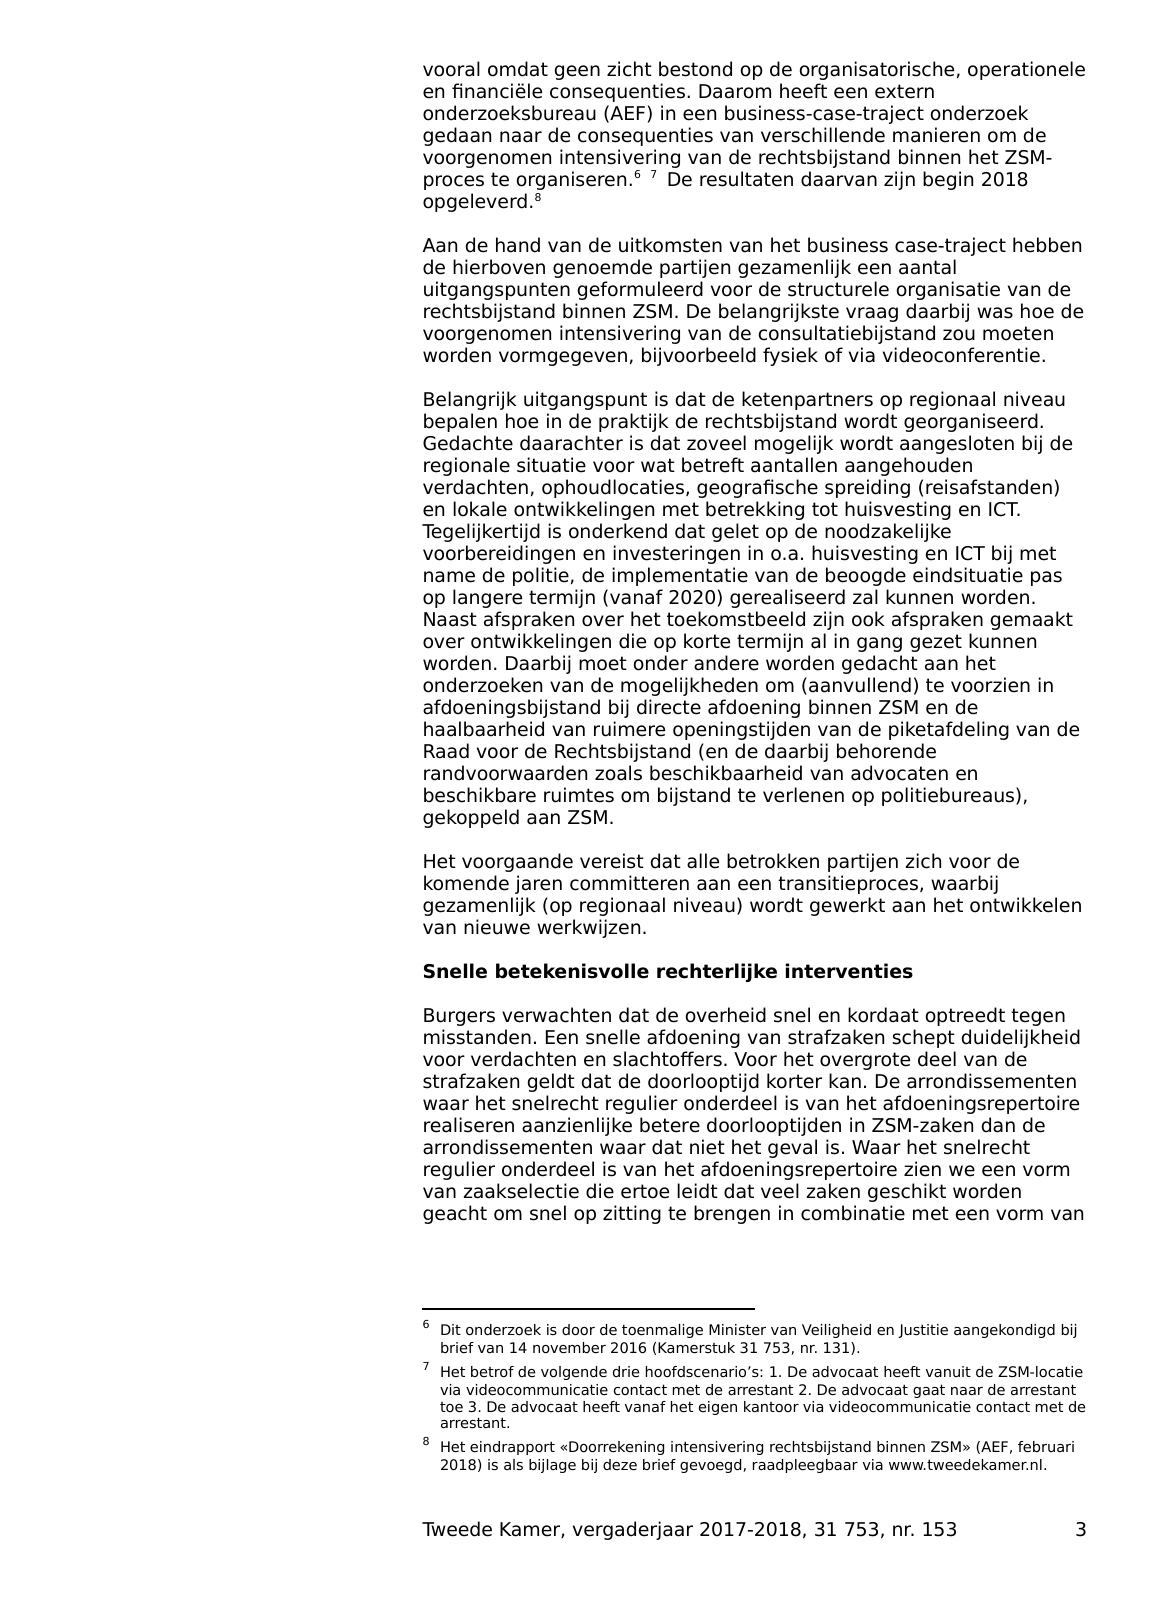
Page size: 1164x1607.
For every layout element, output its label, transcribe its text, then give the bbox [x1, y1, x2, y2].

text Aan de hand van de uitkomsten van het business case-traject hebben de hierboven genoemde partijen gezamenlijk een aantal uitgangspunten geformuleerd voor de structurele organisatie van de rechtsbijstand binnen ZSM. De belangrijkste vraag daarbij was hoe de voorgenomen intensivering van de consultatiebijstand zou moeten worden vormgegeven, bijvoorbeeld fysiek of via videoconferentie. [422, 235, 1087, 367]
text Burgers verwachten dat de overheid snel en kordaat optreedt tegen misstanden. Een snelle afdoening van strafzaken schept duidelijkheid voor verdachten en slachtoffers. Voor het overgrote deel van de strafzaken geldt dat de doorlooptijd korter kan. De arrondissementen waar het snelrecht regulier onderdeel is van het afdoeningsrepertoire realiseren aanzienlijke betere doorlooptijden in ZSM-zaken dan de arrondissementen waar dat niet het geval is. Waar het snelrecht regulier onderdeel is van het afdoeningsrepertoire zien we een vorm van zaakselectie die ertoe leidt dat veel zaken geschikt worden geacht om snel op zitting te brengen in combinatie met een vorm van [422, 1005, 1087, 1225]
text Dit onderzoek is door de toenmalige Minister van Veiligheid en Justitie aangekondigd bij brief van 14 november 2016 (Kamerstuk 31 753, nr. 131). [422, 1318, 1087, 1357]
text Belangrijk uitgangspunt is dat de ketenpartners op regionaal niveau bepalen hoe in de praktijk de rechtsbijstand wordt georganiseerd. Gedachte daarachter is dat zoveel mogelijk wordt aangesloten bij de regionale situatie voor wat betreft aantallen aangehouden verdachten, ophoudlocaties, geografische spreiding (reisafstanden) en lokale ontwikkelingen met betrekking tot huisvesting en ICT. Tegelijkertijd is onderkend dat gelet op de noodzakelijke voorbereidingen en investeringen in o.a. huisvesting en ICT bij met name de politie, de implementatie van de beoogde eindsituatie pas op langere termijn (vanaf 2020) gerealiseerd zal kunnen worden. Naast afspraken over het toekomstbeeld zijn ook afspraken gemaakt over ontwikkelingen die op korte termijn al in gang gezet kunnen worden. Daarbij moet onder andere worden gedacht aan het onderzoeken van de mogelijkheden om (aanvullend) te voorzien in afdoeningsbijstand bij directe afdoening binnen ZSM en de haalbaarheid van ruimere openingstijden van de piketafdeling van de Raad voor de Rechtsbijstand (en de daarbij behorende randvoorwaarden zoals beschikbaarheid van advocaten en beschikbare ruimtes om bijstand te verlenen op politiebureaus), gekoppeld aan ZSM. [422, 389, 1087, 829]
text Het voorgaande vereist dat alle betrokken partijen zich voor de komende jaren committeren aan een transitieproces, waarbij gezamenlijk (op regionaal niveau) wordt gewerkt aan het ontwikkelen van nieuwe werkwijzen. [422, 851, 1087, 939]
text Het betrof de volgende drie hoofdscenario’s: 1. De advocaat heeft vanuit de ZSM-locatie via videocommunicatie contact met de arrestant 2. De advocaat gaat naar de arrestant toe 3. De advocaat heeft vanaf het eigen kantoor via videocommunicatie contact met de arrestant. [422, 1360, 1087, 1432]
text Het eindrapport «Doorrekening intensivering rechtsbijstand binnen ZSM» (AEF, februari 2018) is als bijlage bij deze brief gevoegd, raadpleegbaar via www.tweedekamer.nl. [422, 1435, 1087, 1474]
text vooral omdat geen zicht bestond op de organisatorische, operationele en financiële consequenties. Daarom heeft een extern onderzoeksbureau (AEF) in een business-case-traject onderzoek gedaan naar de consequenties van verschillende manieren om de voorgenomen intensivering van de rechtsbijstand binnen het ZSM-proces te organiseren. De resultaten daarvan zijn begin 2018 opgeleverd. [422, 59, 1087, 213]
subtitle Snelle betekenisvolle rechterlijke interventies [422, 961, 1087, 983]
